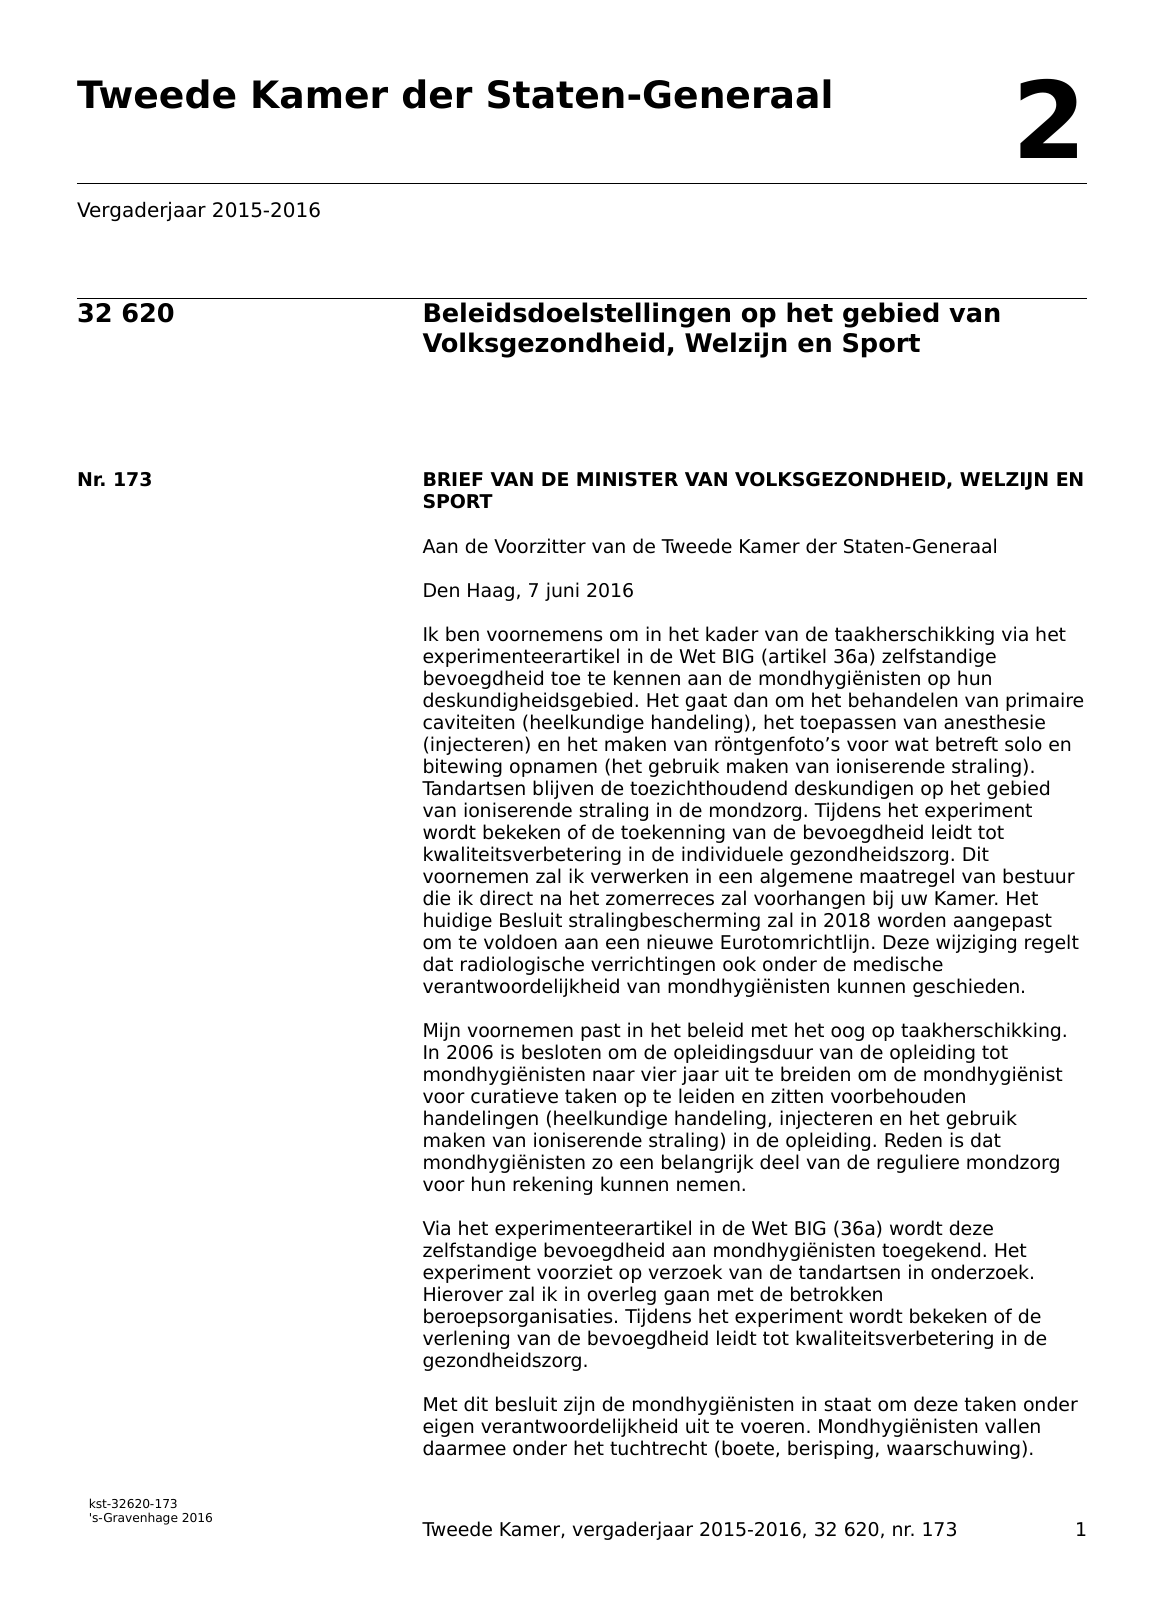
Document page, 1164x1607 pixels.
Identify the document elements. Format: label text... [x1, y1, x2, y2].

table_header Tweede Kamer der Staten-Generaal [77, 59, 886, 183]
text Ik ben voornemens om in het kader van de taakherschikking via het experimenteerartikel in de Wet BIG (artikel 36a) zelfstandige bevoegdheid toe te kennen aan de mondhygiënisten op hun deskundigheidsgebied. Het gaat dan om het behandelen van primaire caviteiten (heelkundige handeling), het toepassen van anesthesie (injecteren) en het maken van röntgenfoto’s voor wat betreft solo en bitewing opnamen (het gebruik maken van ioniserende straling). Tandartsen blijven de toezichthoudend deskundigen op het gebied van ioniserende straling in de mondzorg. Tijdens het experiment wordt bekeken of de toekenning van de bevoegdheid leidt tot kwaliteitsverbetering in de individuele gezondheidszorg. Dit voornemen zal ik verwerken in een algemene maatregel van bestuur die ik direct na het zomerreces zal voorhangen bij uw Kamer. Het huidige Besluit stralingbescherming zal in 2018 worden aangepast om te voldoen aan een nieuwe Eurotomrichtlijn. Deze wijziging regelt dat radiologische verrichtingen ook onder de medische verantwoordelijkheid van mondhygiënisten kunnen geschieden. [422, 624, 1087, 997]
text Met dit besluit zijn de mondhygiënisten in staat om deze taken onder eigen verantwoordelijkheid uit te voeren. Mondhygiënisten vallen daarmee onder het tuchtrecht (boete, berisping, waarschuwing). [422, 1394, 1087, 1460]
table_cell Vergaderjaar 2015-2016 [77, 184, 1087, 298]
subtitle 32 620 Beleidsdoelstellingen op het gebied van Volksgezondheid, Welzijn en Sport [77, 299, 1087, 358]
text Den Haag, 7 juni 2016 [422, 580, 1087, 602]
text Mijn voornemen past in het beleid met het oog op taakherschikking. In 2006 is besloten om de opleidingsduur van de opleiding tot mondhygiënisten naar vier jaar uit te breiden om de mondhygiënist voor curatieve taken op te leiden en zitten voorbehouden handelingen (heelkundige handeling, injecteren en het gebruik maken van ioniserende straling) in de opleiding. Reden is dat mondhygiënisten zo een belangrijk deel van de reguliere mondzorg voor hun rekening kunnen nemen. [422, 1020, 1087, 1196]
text kst-32620-173 [88, 1497, 323, 1511]
text Via het experimenteerartikel in de Wet BIG (36a) wordt deze zelfstandige bevoegdheid aan mondhygiënisten toegekend. Het experiment voorziet op verzoek van de tandartsen in onderzoek. Hierover zal ik in overleg gaan met de betrokken beroepsorganisaties. Tijdens het experiment wordt bekeken of de verlening van de bevoegdheid leidt tot kwaliteitsverbetering in de gezondheidszorg. [422, 1218, 1087, 1372]
text 's-Gravenhage 2016 [88, 1511, 323, 1525]
table_header 2 [886, 59, 1087, 183]
text Aan de Voorzitter van de Tweede Kamer der Staten-Generaal [422, 536, 1087, 557]
subtitle Nr. 173 BRIEF VAN DE MINISTER VAN VOLKSGEZONDHEID, WELZIJN EN SPORT [77, 469, 1087, 513]
